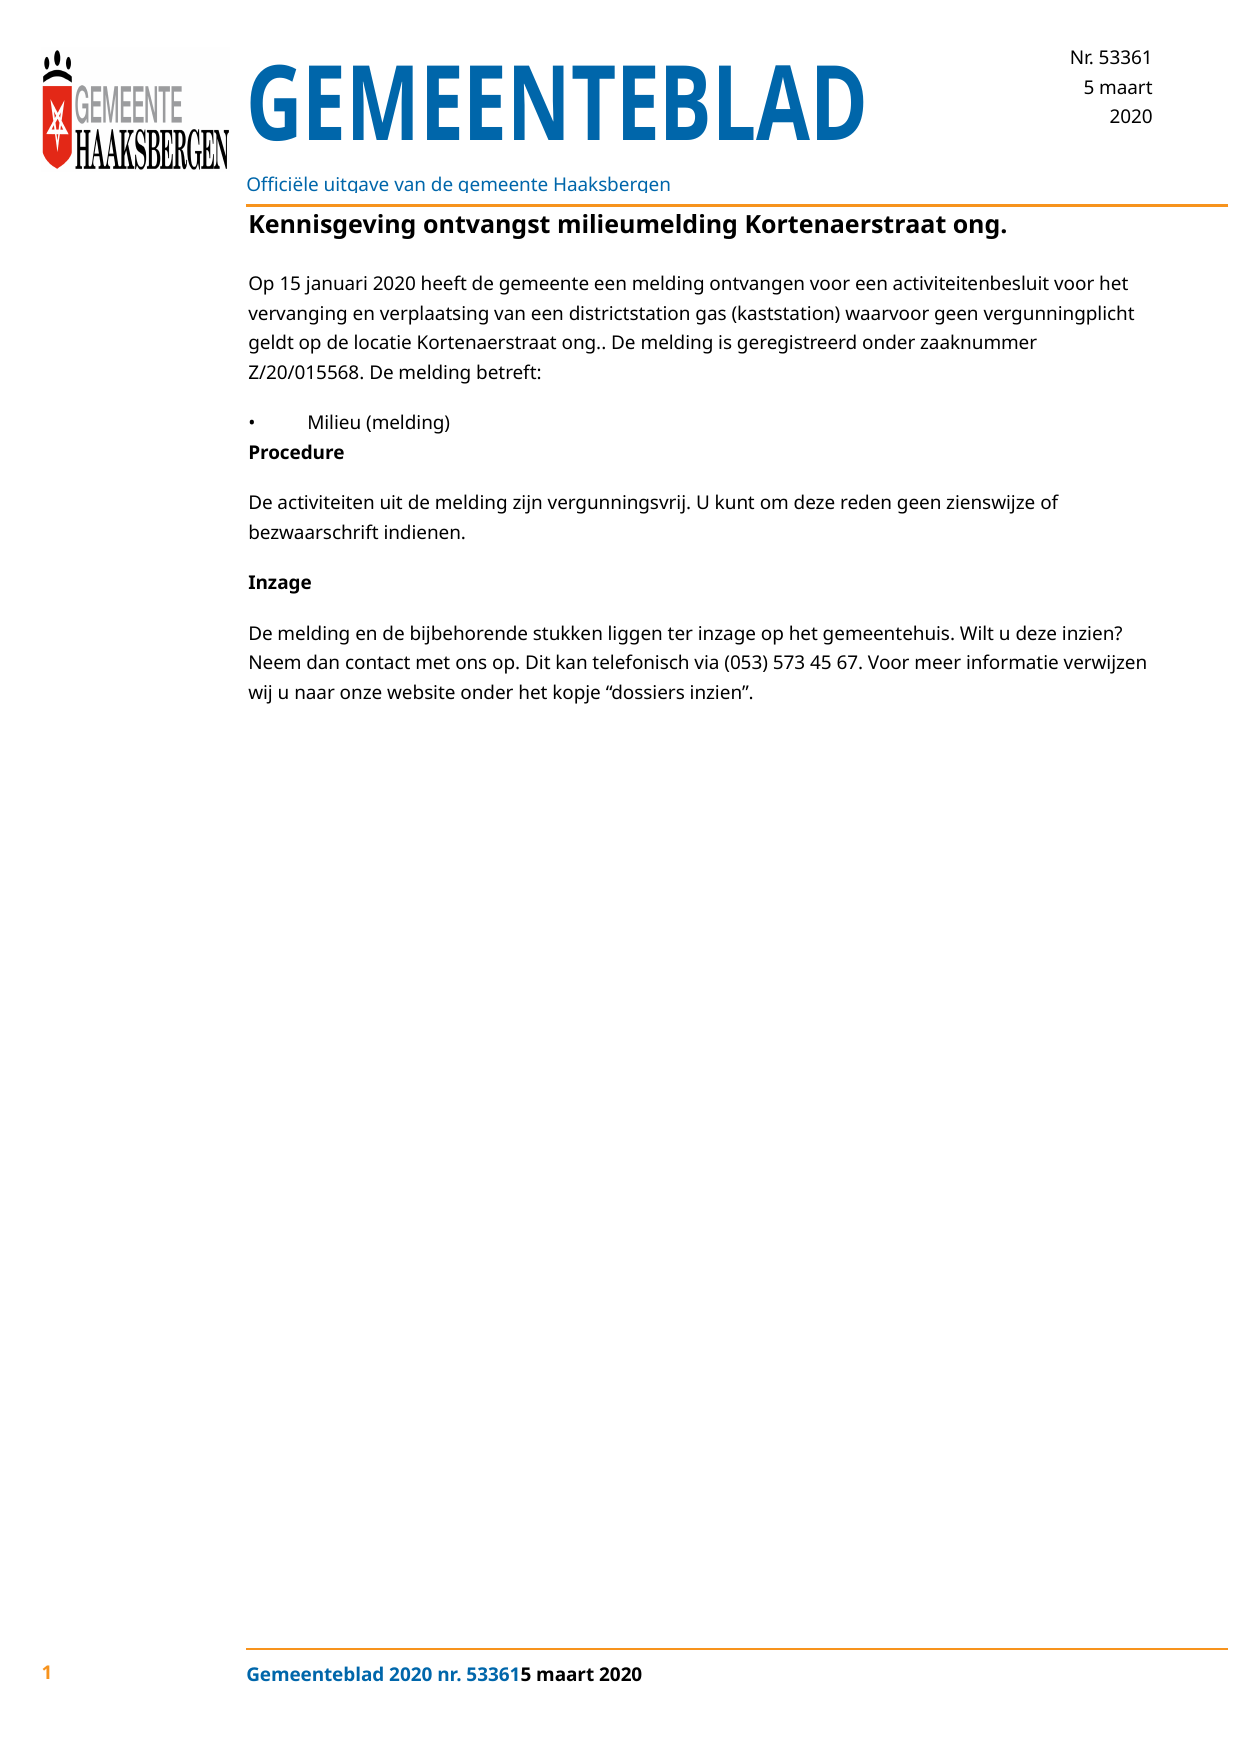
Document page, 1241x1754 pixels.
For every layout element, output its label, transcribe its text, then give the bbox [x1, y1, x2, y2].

text De melding en de bijbehorende stukken liggen ter inzage op het gemeentehuis. Wilt u deze inzien? Neem dan contact met ons op. Dit kan telefonisch via (053) 573 45 67. Voor meer informatie verwijzen wij u naar onze website onder het kopje “dossiers inzien”. [248, 620, 1152, 705]
text Procedure [248, 439, 1152, 465]
picture [41, 47, 231, 172]
text Kennisgeving ontvangst milieumelding Kortenaerstraat ong. [248, 207, 1152, 241]
text Op 15 januari 2020 heeft de gemeente een melding ontvangen voor een activiteitenbesluit voor het vervanging en verplaatsing van een districtstation gas (kaststation) waarvoor geen vergunningplicht geldt op de locatie Kortenaerstraat ong.. De melding is geregistreerd onder zaaknummer Z/20/015568. De melding betreft: [248, 270, 1152, 385]
list Milieu (melding) [248, 409, 1152, 435]
text Inzage [248, 569, 1152, 595]
text De activiteiten uit de melding zijn vergunningsvrij. U kunt om deze reden geen zienswijze of bezwaarschrift indienen. [248, 489, 1152, 545]
